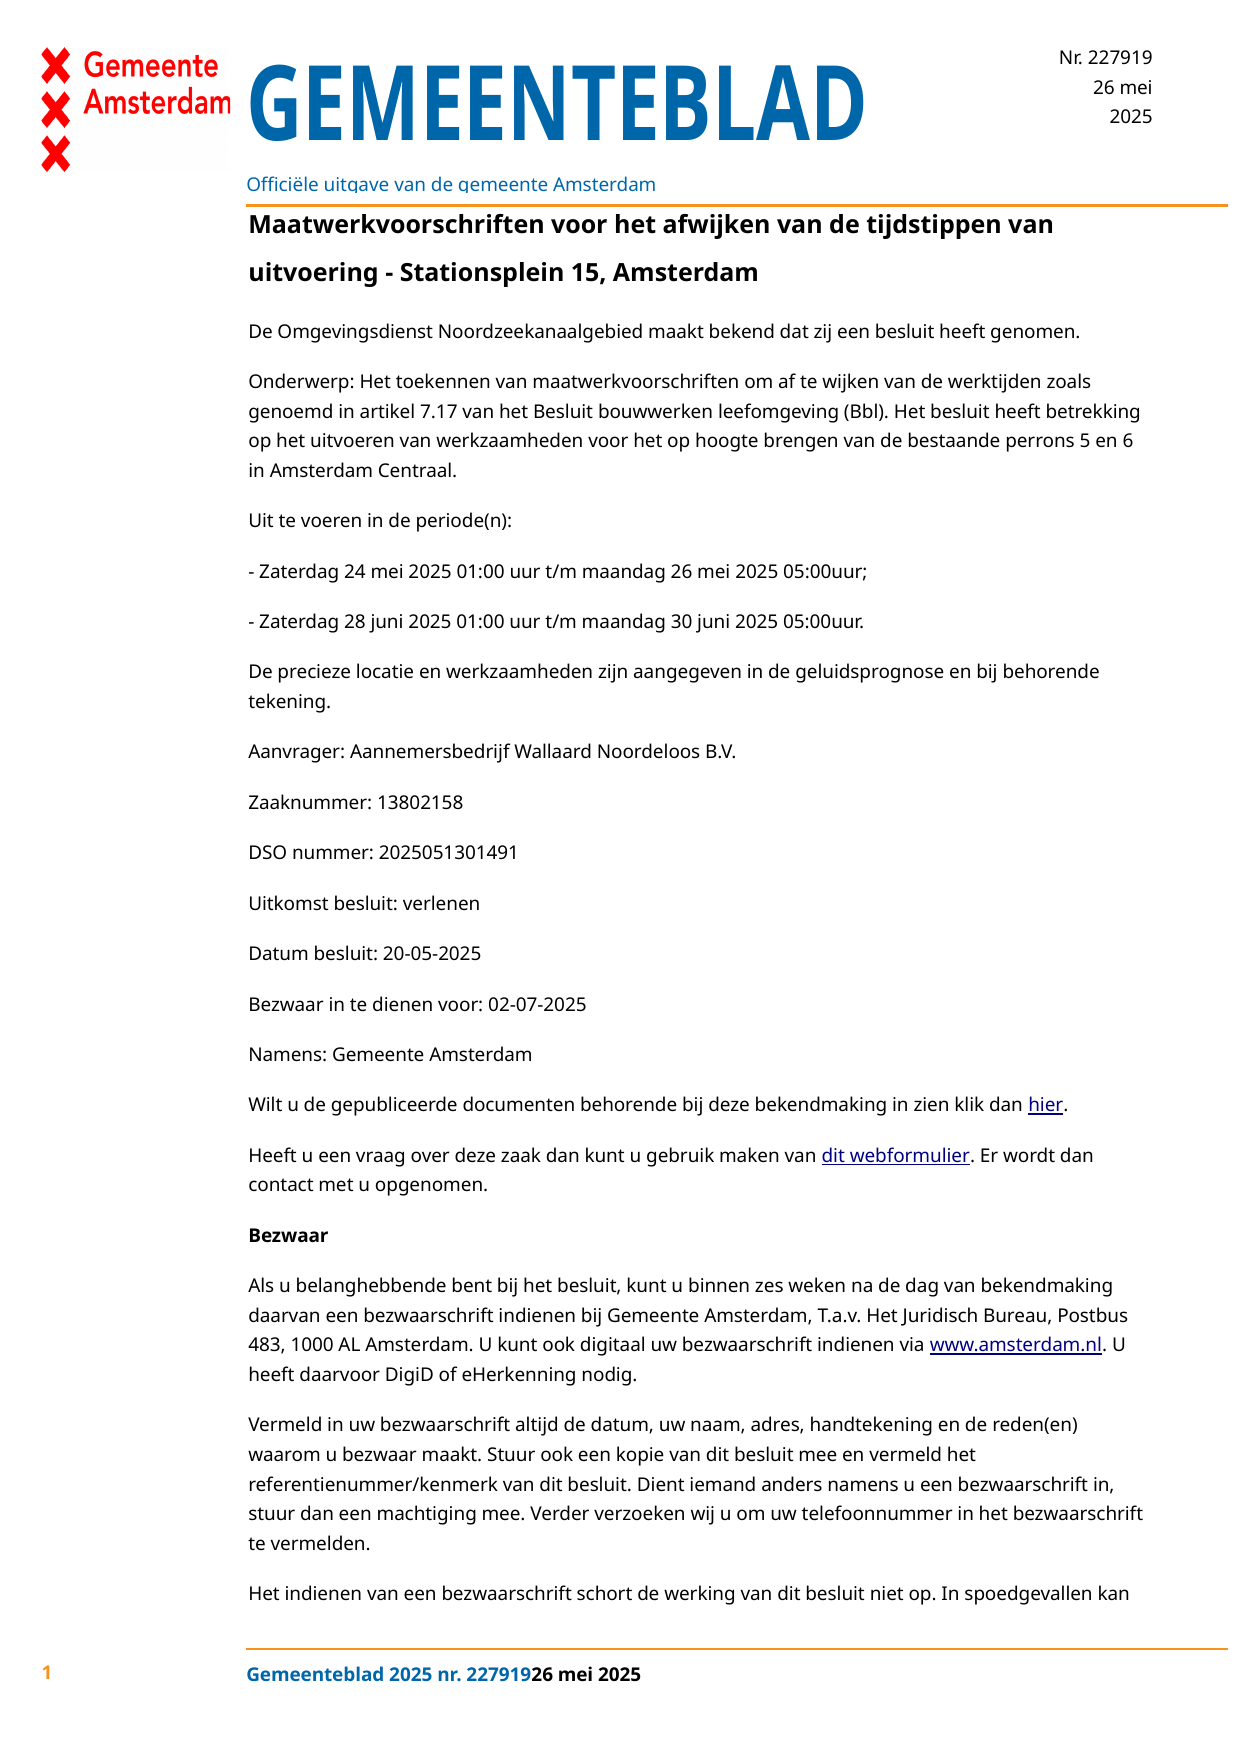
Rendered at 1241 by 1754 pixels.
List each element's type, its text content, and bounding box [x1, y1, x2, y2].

text Zaaknummer: 13802158 [248, 789, 1152, 815]
text Vermeld in uw bezwaarschrift altijd de datum, uw naam, adres, handtekening en de reden(en) waarom u bezwaar maakt. Stuur ook een kopie van dit besluit mee en vermeld het referentienummer/kenmerk van dit besluit. Dient iemand anders namens u een bezwaarschrift in, stuur dan een machtiging mee. Verder verzoeken wij u om uw telefoonnummer in het bezwaarschrift te vermelden. [248, 1412, 1152, 1556]
text Heeft u een vraag over deze zaak dan kunt u gebruik maken van dit webformulier. Er wordt dan contact met u opgenomen. [248, 1142, 1152, 1197]
text - Zaterdag 28 juni 2025 01:00 uur t/m maandag 30 juni 2025 05:00uur. [248, 608, 1152, 634]
text Maatwerkvoorschriften voor het afwijken van de tijdstippen van uitvoering - Stationsplein 15, Amsterdam [248, 207, 1152, 288]
text Als u belanghebbende bent bij het besluit, kunt u binnen zes weken na de dag van bekendmaking daarvan een bezwaarschrift indienen bij Gemeente Amsterdam, T.a.v. Het Juridisch Bureau, Postbus 483, 1000 AL Amsterdam. U kunt ook digitaal uw bezwaarschrift indienen via www.amsterdam.nl. U heeft daarvoor DigiD of eHerkenning nodig. [248, 1272, 1152, 1387]
text De precieze locatie en werkzaamheden zijn aangegeven in de geluidsprognose en bij behorende tekening. [248, 659, 1152, 714]
text Wilt u de gepubliceerde documenten behorende bij deze bekendmaking in zien klik dan hier. [248, 1092, 1152, 1117]
text Het indienen van een bezwaarschrift schort de werking van dit besluit niet op. In spoedgevallen kan [248, 1580, 1152, 1606]
text Uit te voeren in de periode(n): [248, 507, 1152, 533]
text - Zaterdag 24 mei 2025 01:00 uur t/m maandag 26 mei 2025 05:00uur; [248, 558, 1152, 584]
text Namens: Gemeente Amsterdam [248, 1041, 1152, 1067]
text Bezwaar in te dienen voor: 02-07-2025 [248, 991, 1152, 1017]
text Aanvrager: Aannemersbedrijf Wallaard Noordeloos B.V. [248, 739, 1152, 764]
text DSO nummer: 2025051301491 [248, 839, 1152, 865]
text Datum besluit: 20-05-2025 [248, 940, 1152, 966]
text Uitkomst besluit: verlenen [248, 890, 1152, 916]
picture [41, 47, 231, 172]
text De Omgevingsdienst Noordzeekanaalgebied maakt bekend dat zij een besluit heeft genomen. [248, 318, 1152, 344]
text Onderwerp: Het toekennen van maatwerkvoorschriften om af te wijken van de werktijden zoals genoemd in artikel 7.17 van het Besluit bouwwerken leefomgeving (Bbl). Het besluit heeft betrekking op het uitvoeren van werkzaamheden voor het op hoogte brengen van de bestaande perrons 5 en 6 in Amsterdam Centraal. [248, 368, 1152, 483]
text Bezwaar [248, 1222, 1152, 1248]
